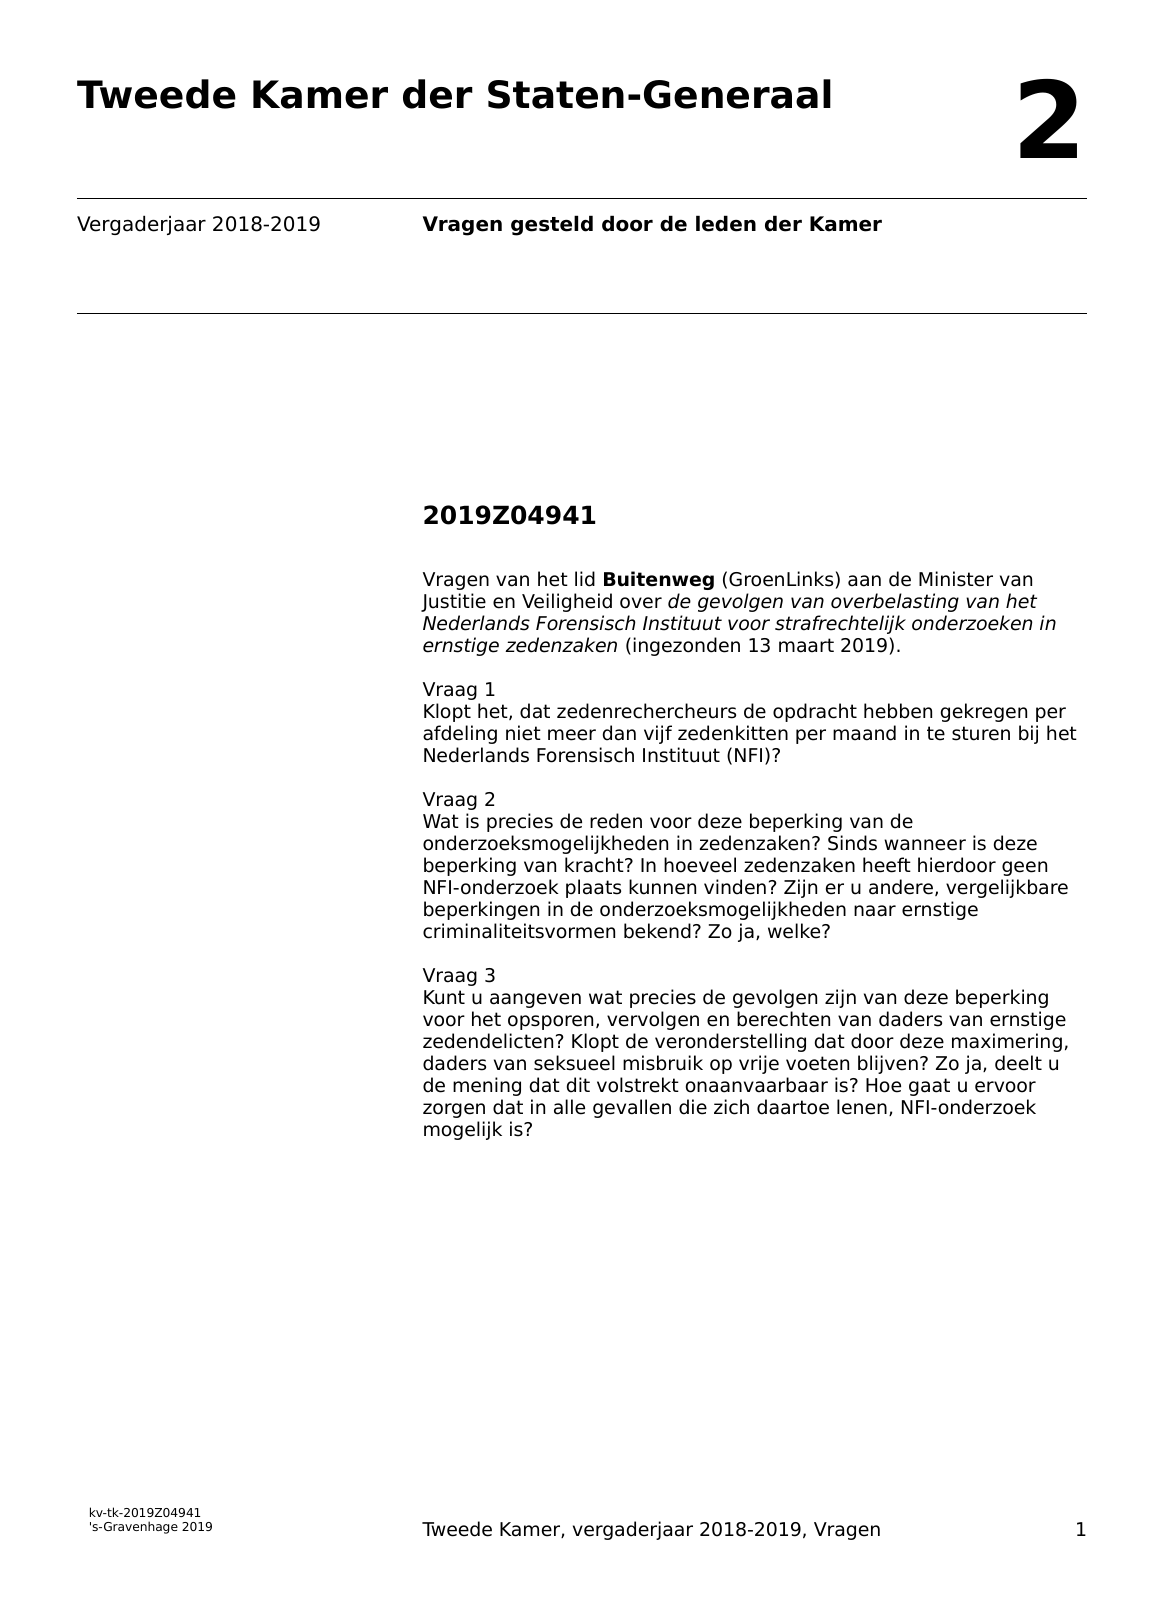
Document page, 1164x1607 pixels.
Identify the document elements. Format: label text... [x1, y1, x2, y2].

text Kunt u aangeven wat precies de gevolgen zijn van deze beperking voor het opsporen, vervolgen en berechten van daders van ernstige zedendelicten? Klopt de veronderstelling dat door deze maximering, daders van seksueel misbruik op vrije voeten blijven? Zo ja, deelt u de mening dat dit volstrekt onaanvaarbaar is? Hoe gaat u ervoor zorgen dat in alle gevallen die zich daartoe lenen, NFI-onderzoek mogelijk is? [422, 987, 1087, 1141]
text Wat is precies de reden voor deze beperking van de onderzoeksmogelijkheden in zedenzaken? Sinds wanneer is deze beperking van kracht? In hoeveel zedenzaken heeft hierdoor geen NFI-onderzoek plaats kunnen vinden? Zijn er u andere, vergelijkbare beperkingen in de onderzoeksmogelijkheden naar ernstige criminaliteitsvormen bekend? Zo ja, welke? [422, 811, 1087, 943]
text kv-tk-2019Z04941 [88, 1506, 323, 1520]
table_cell Vragen gesteld door de leden der Kamer [422, 199, 1087, 313]
table_header 2 [886, 59, 1087, 198]
text Klopt het, dat zedenrechercheurs de opdracht hebben gekregen per afdeling niet meer dan vijf zedenkitten per maand in te sturen bij het Nederlands Forensisch Instituut (NFI)? [422, 701, 1087, 767]
table_cell Vergaderjaar 2018-2019 [77, 199, 422, 313]
text Vraag 2 [422, 789, 1087, 811]
text 2019Z04941 [422, 501, 1087, 531]
text 's-Gravenhage 2019 [88, 1520, 323, 1534]
text Vraag 1 [422, 679, 1087, 701]
table_header Tweede Kamer der Staten-Generaal [77, 59, 886, 198]
text Vragen van het lid Buitenweg (GroenLinks) aan de Minister van Justitie en Veiligheid over de gevolgen van overbelasting van het Nederlands Forensisch Instituut voor strafrechtelijk onderzoeken in ernstige zedenzaken (ingezonden 13 maart 2019). [422, 569, 1087, 657]
text Vraag 3 [422, 965, 1087, 987]
